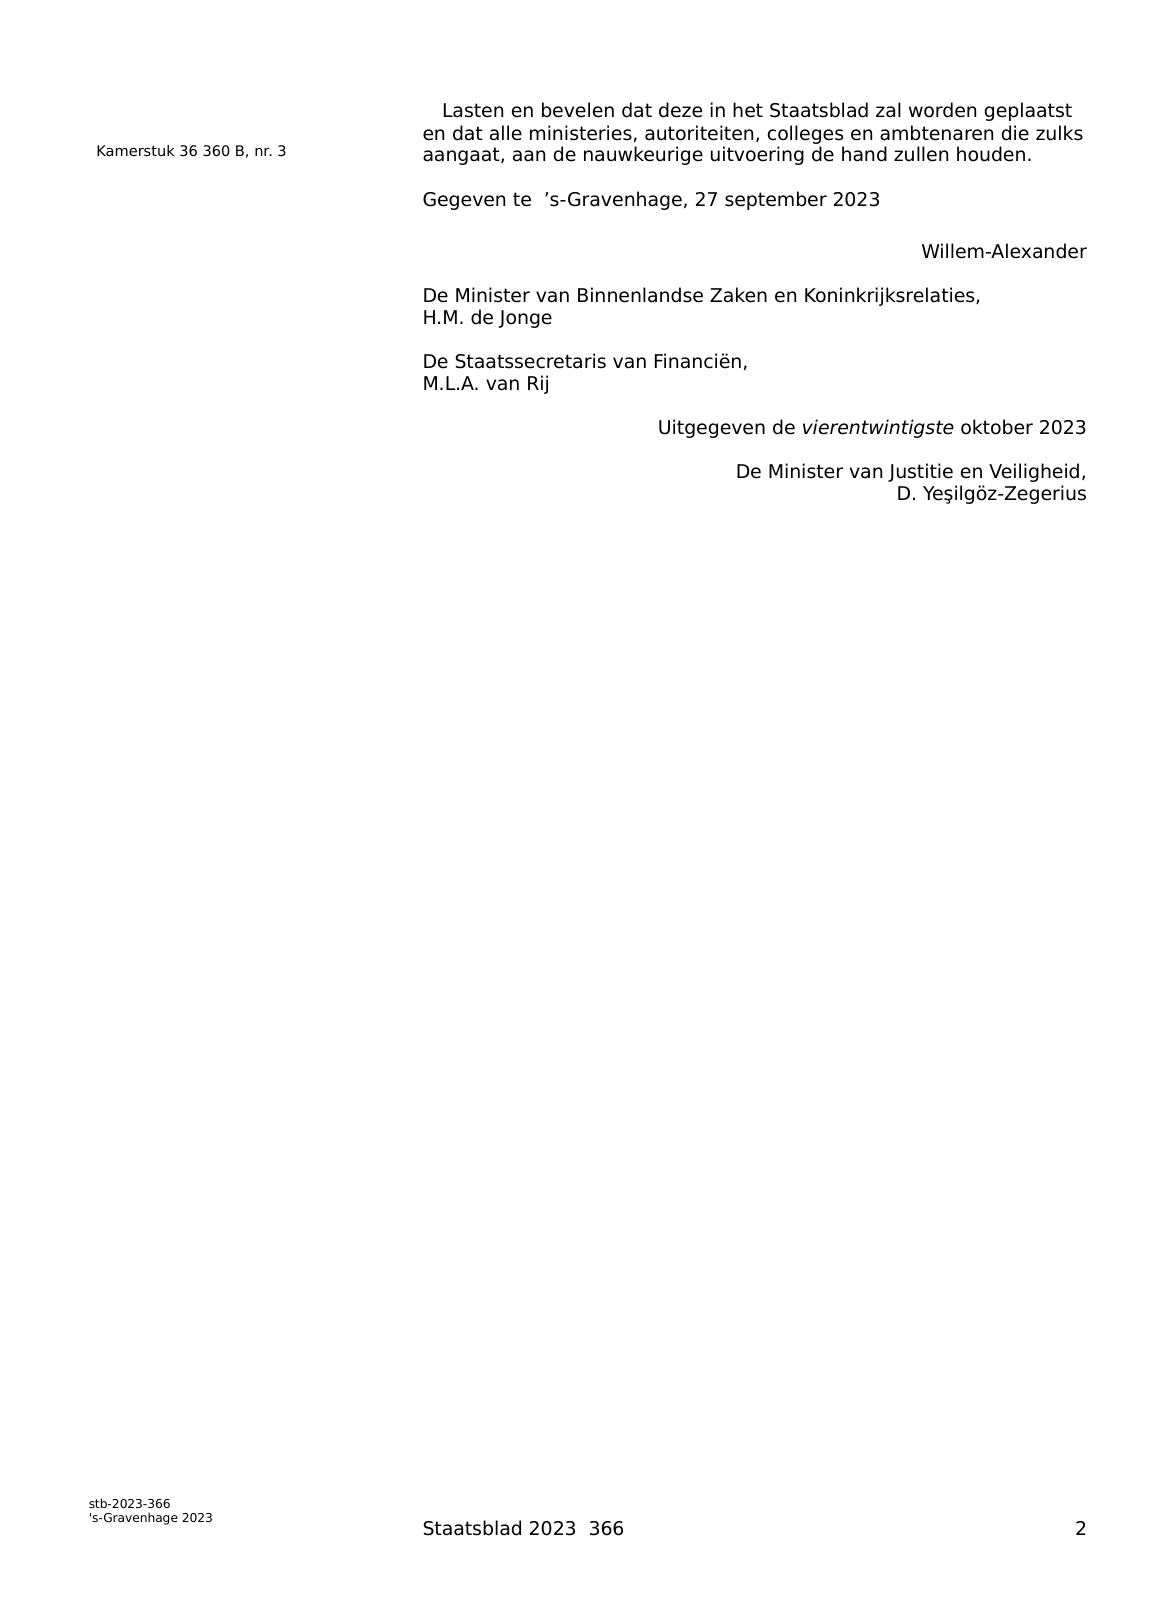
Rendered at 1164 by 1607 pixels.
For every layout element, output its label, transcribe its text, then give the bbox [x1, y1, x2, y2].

text De Minister van Justitie en Veiligheid, D. Yeşilgöz-Zegerius [422, 461, 1087, 505]
text stb-2023-366 [88, 1497, 323, 1511]
text De Staatssecretaris van Financiën, M.L.A. van Rij [422, 351, 1087, 395]
text Gegeven te ’s-Gravenhage, 27 september 2023 [422, 188, 1087, 211]
text Willem-Alexander [422, 241, 1087, 262]
text Uitgegeven de vierentwintigste oktober 2023 [422, 417, 1087, 439]
text Kamerstuk 36 360 B, nr. 3 [77, 143, 396, 160]
text 's-Gravenhage 2023 [88, 1511, 323, 1525]
text De Minister van Binnenlandse Zaken en Koninkrijksrelaties, H.M. de Jonge [422, 285, 1087, 329]
text Lasten en bevelen dat deze in het Staatsblad zal worden geplaatst en dat alle ministeries, autoriteiten, colleges en ambtenaren die zulks aangaat, aan de nauwkeurige uitvoering de hand zullen houden. [422, 100, 1087, 166]
